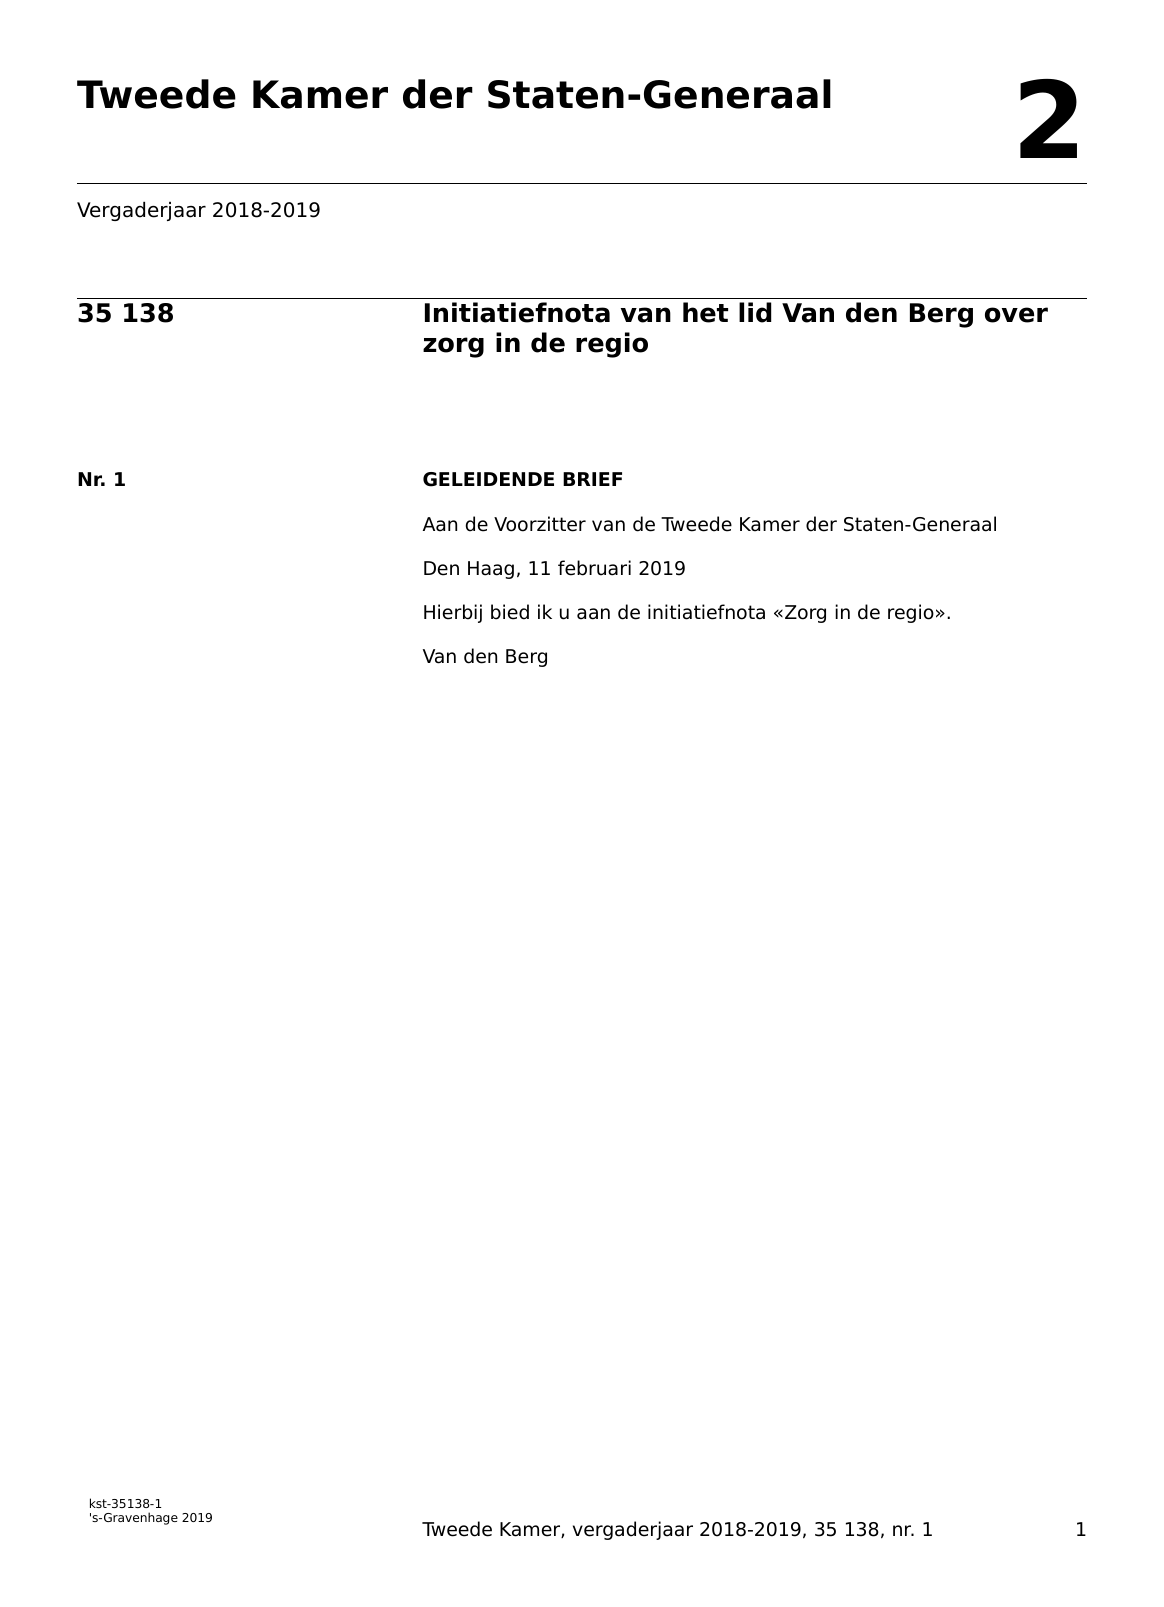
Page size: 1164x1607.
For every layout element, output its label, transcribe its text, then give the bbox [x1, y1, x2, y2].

subtitle 35 138 Initiatiefnota van het lid Van den Berg over zorg in de regio [77, 299, 1087, 358]
text Hierbij bied ik u aan de initiatiefnota «Zorg in de regio». [422, 602, 1087, 624]
subtitle Nr. 1 GELEIDENDE BRIEF [77, 469, 1087, 491]
text 's-Gravenhage 2019 [88, 1511, 323, 1525]
table_header 2 [886, 59, 1087, 183]
table_cell Vergaderjaar 2018-2019 [77, 184, 1087, 298]
text Van den Berg [422, 646, 1087, 668]
text kst-35138-1 [88, 1497, 323, 1511]
text Aan de Voorzitter van de Tweede Kamer der Staten-Generaal [422, 513, 1087, 536]
text Den Haag, 11 februari 2019 [422, 558, 1087, 580]
table_header Tweede Kamer der Staten-Generaal [77, 59, 886, 183]
